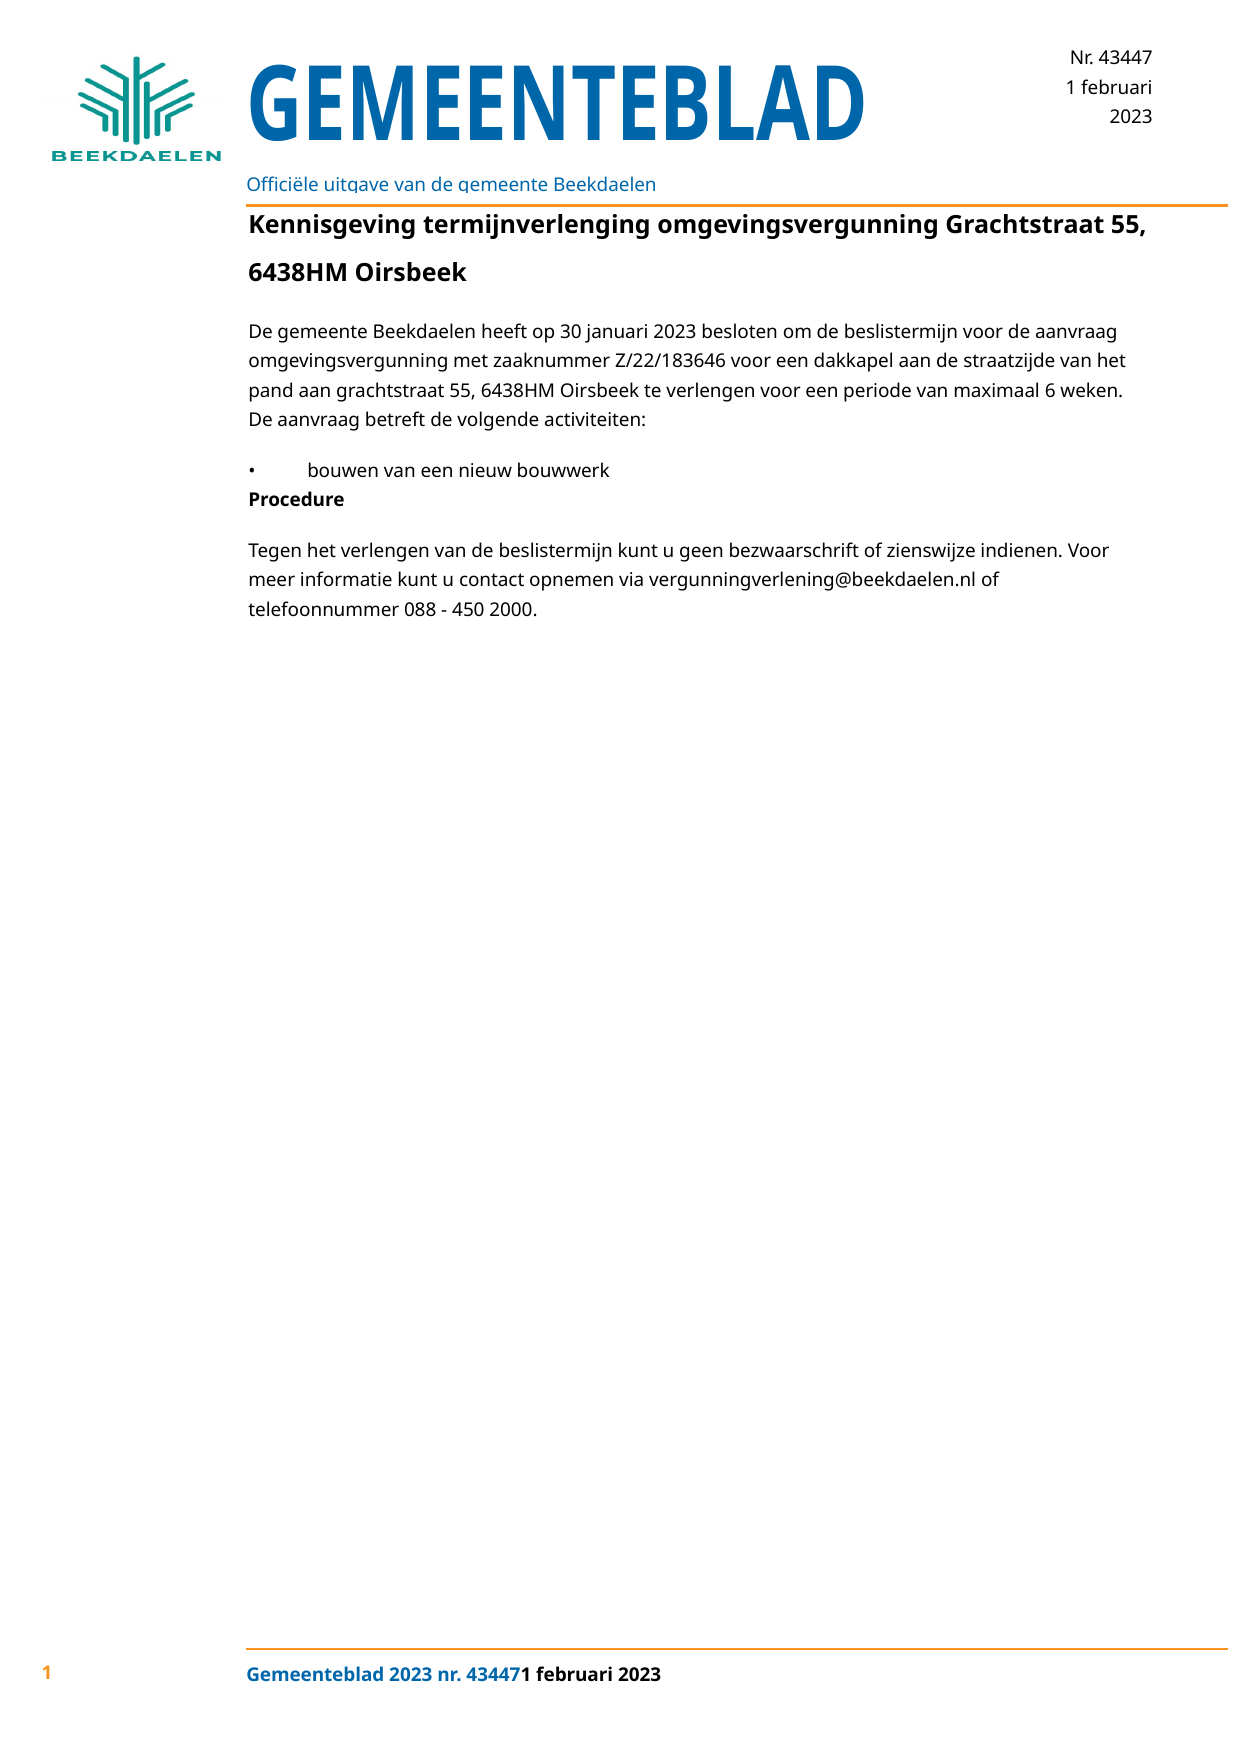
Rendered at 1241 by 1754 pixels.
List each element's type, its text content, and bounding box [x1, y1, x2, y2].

text Kennisgeving termijnverlenging omgevingsvergunning Grachtstraat 55, 6438HM Oirsbeek [248, 207, 1152, 288]
text Tegen het verlengen van de beslistermijn kunt u geen bezwaarschrift of zienswijze indienen. Voor meer informatie kunt u contact opnemen via vergunningverlening@beekdaelen.nl of telefoonnummer 088 - 450 2000. [248, 537, 1152, 622]
text Procedure [248, 487, 1152, 512]
text De gemeente Beekdaelen heeft op 30 januari 2023 besloten om de beslistermijn voor de aanvraag omgevingsvergunning met zaaknummer Z/22/183646 voor een dakkapel aan de straatzijde van het pand aan grachtstraat 55, 6438HM Oirsbeek te verlengen voor een periode van maximaal 6 weken. De aanvraag betreft de volgende activiteiten: [248, 318, 1152, 432]
list bouwen van een nieuw bouwwerk [248, 457, 1152, 483]
picture [41, 47, 231, 172]
